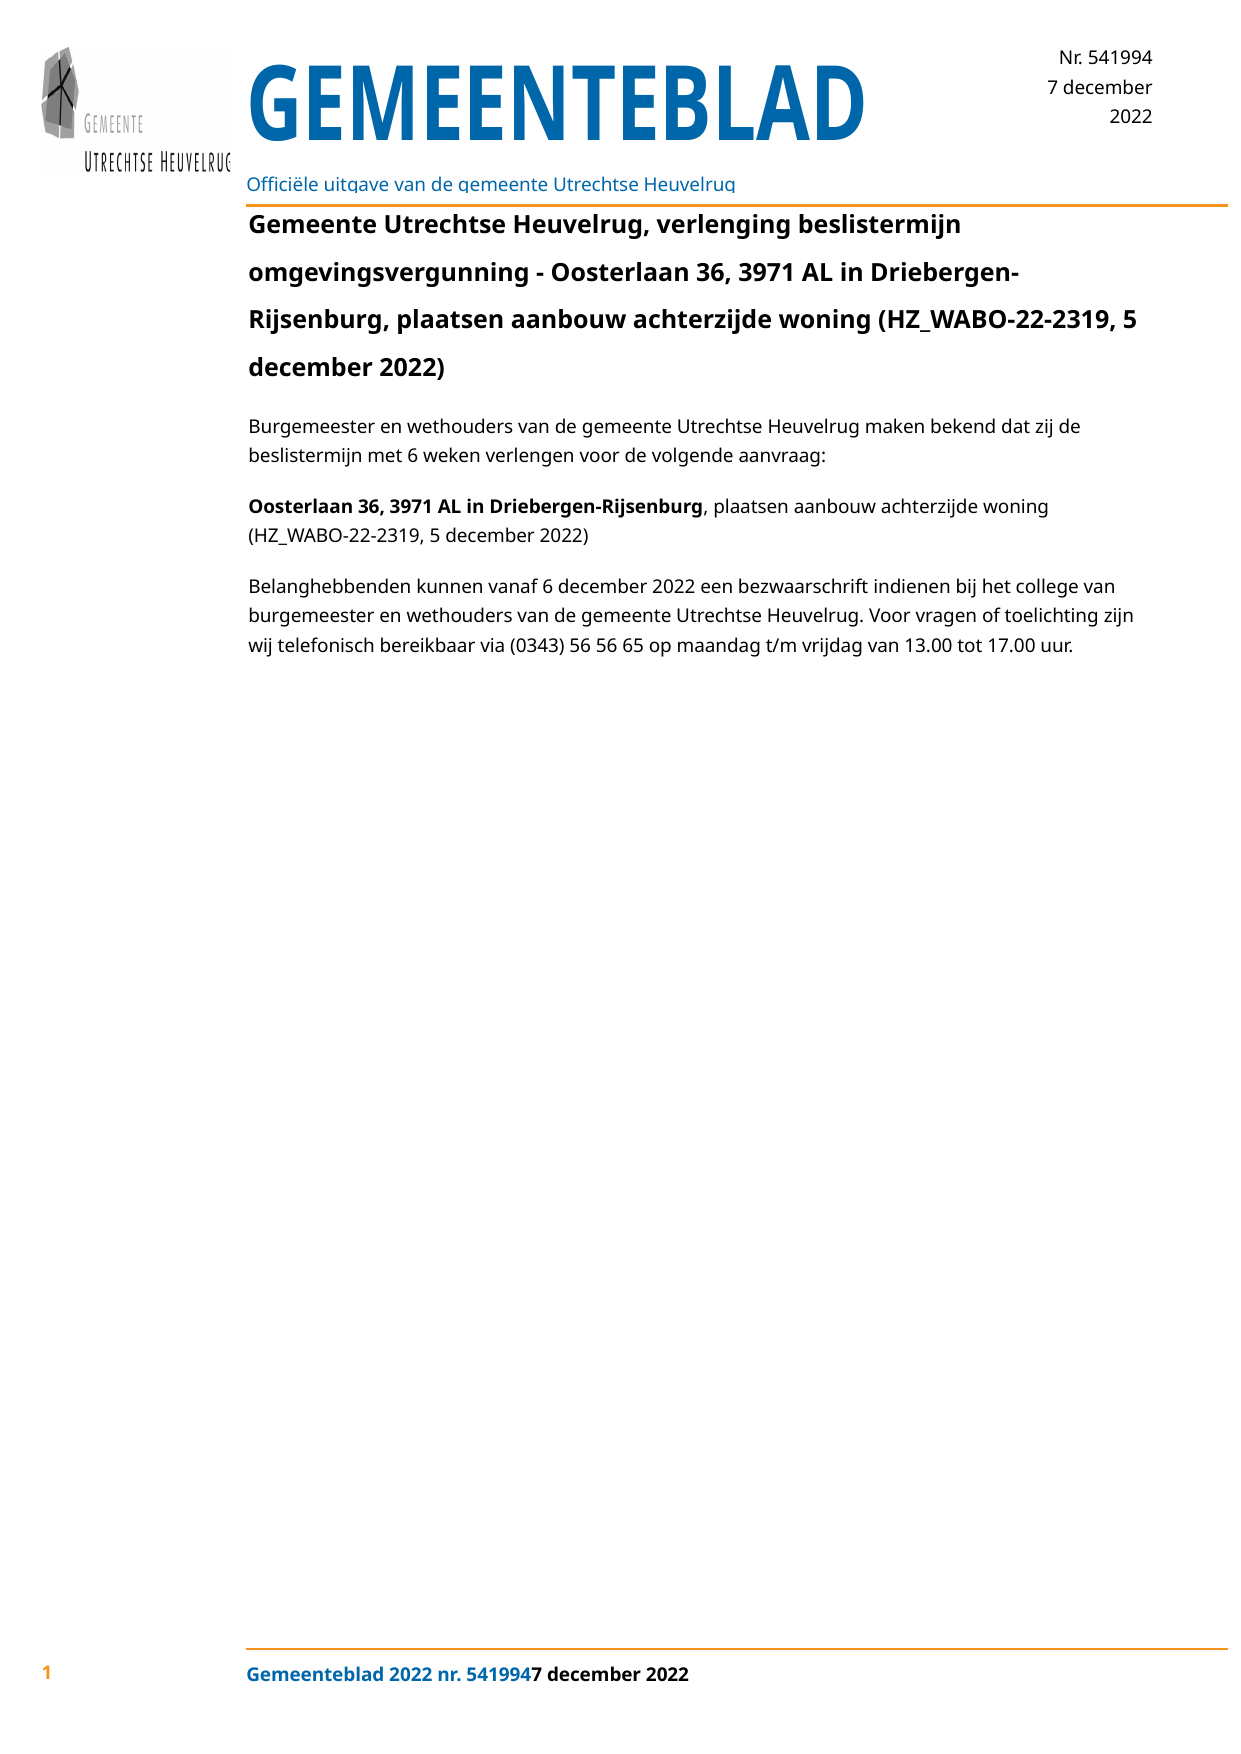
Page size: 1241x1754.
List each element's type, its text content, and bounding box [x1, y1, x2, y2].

text Belanghebbenden kunnen vanaf 6 december 2022 een bezwaarschrift indienen bij het college van burgemeester en wethouders van de gemeente Utrechtse Heuvelrug. Voor vragen of toelichting zijn wij telefonisch bereikbaar via (0343) 56 56 65 op maandag t/m vrijdag van 13.00 tot 17.00 uur. [248, 573, 1152, 658]
text Burgemeester en wethouders van de gemeente Utrechtse Heuvelrug maken bekend dat zij de beslistermijn met 6 weken verlengen voor de volgende aanvraag: [248, 413, 1152, 468]
text Oosterlaan 36, 3971 AL in Driebergen-Rijsenburg, plaatsen aanbouw achterzijde woning (HZ_WABO-22-2319, 5 december 2022) [248, 493, 1152, 548]
picture [41, 47, 231, 172]
text Gemeente Utrechtse Heuvelrug, verlenging beslistermijn omgevingsvergunning - Oosterlaan 36, 3971 AL in Driebergen-Rijsenburg, plaatsen aanbouw achterzijde woning (HZ_WABO-22-2319, 5 december 2022) [248, 207, 1152, 384]
